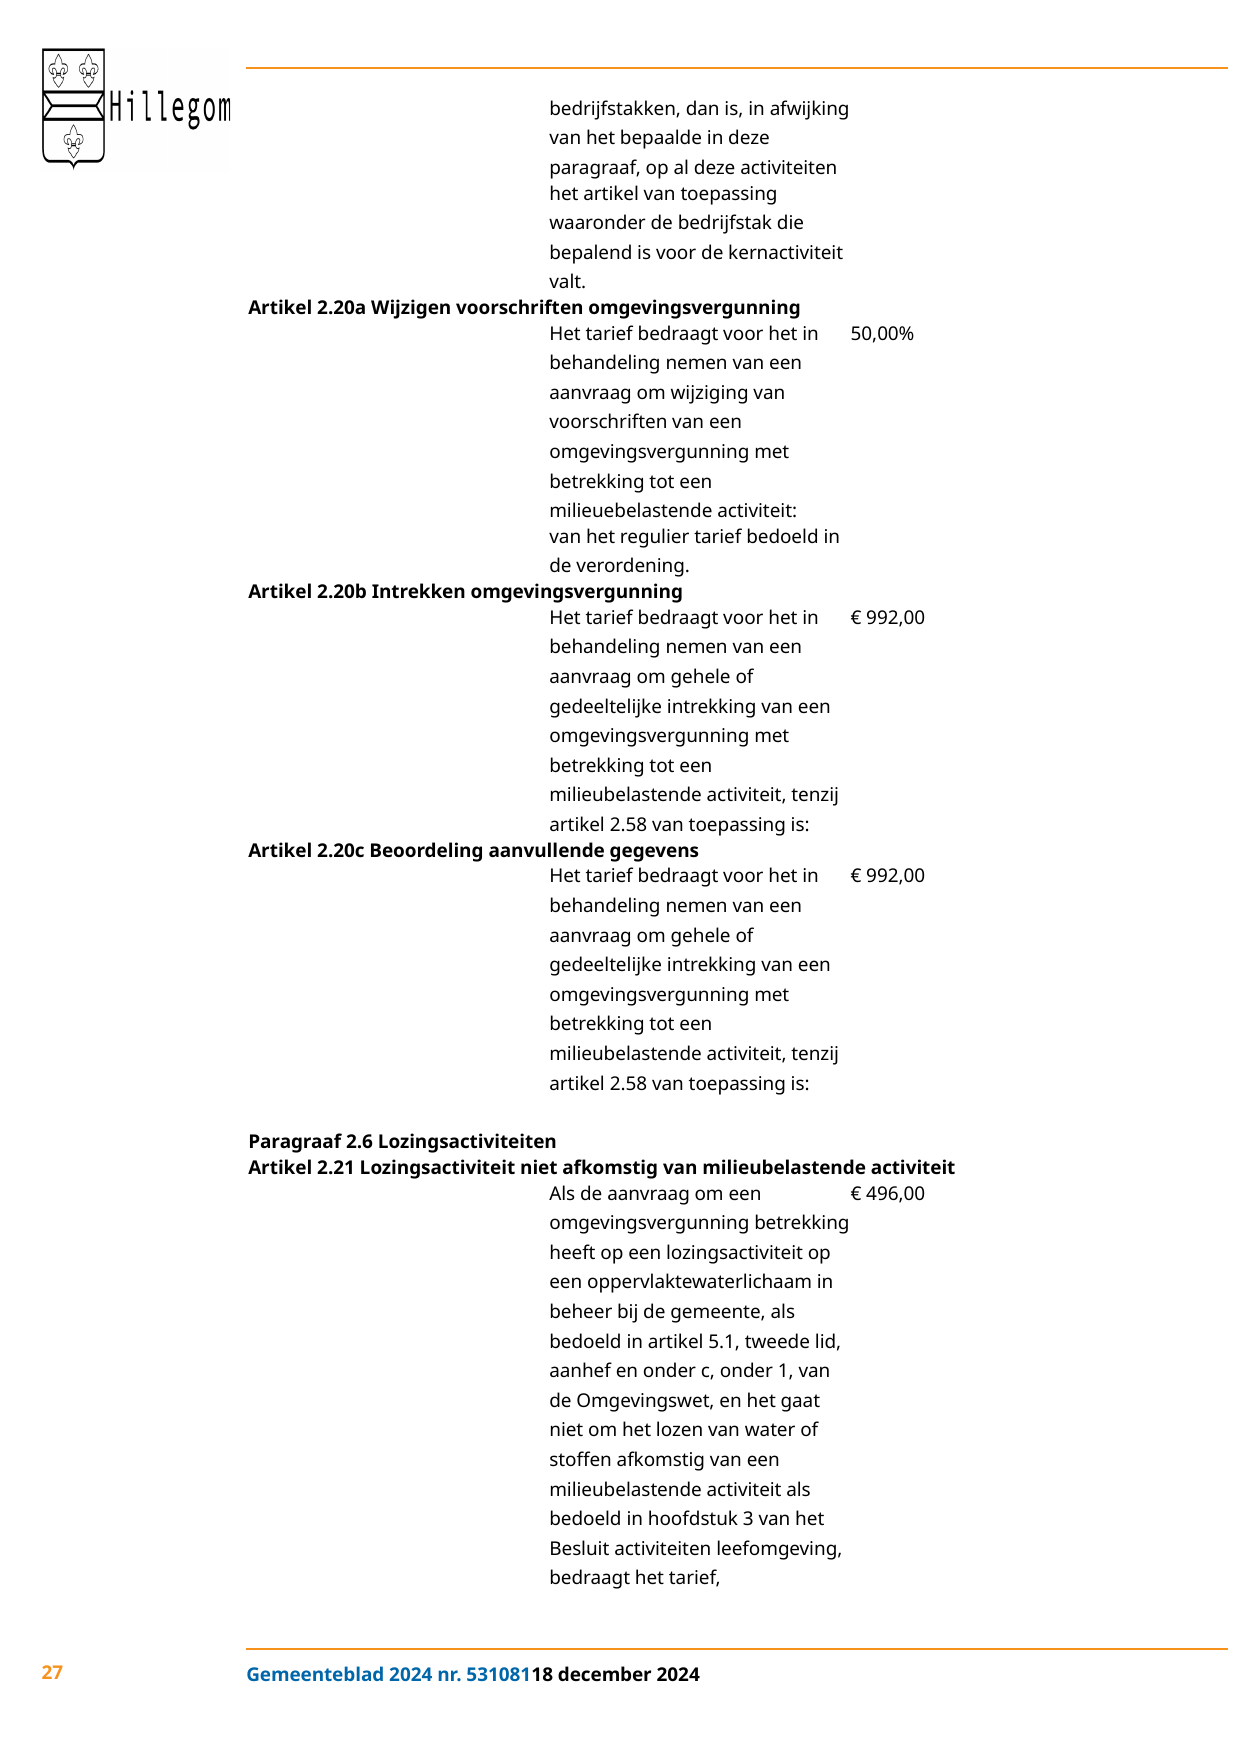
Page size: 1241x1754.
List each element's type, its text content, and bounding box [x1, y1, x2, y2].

table_cell [248, 863, 549, 1096]
table_cell [248, 604, 549, 837]
table_cell [248, 320, 549, 523]
table_cell [850, 95, 1152, 294]
table_cell bedrijfstakken, dan is, in afwijking van het bepaalde in deze paragraaf, op al deze activiteiten [549, 95, 850, 180]
table_cell € 992,00 [850, 604, 1152, 837]
table_cell 50,00% [850, 320, 1152, 523]
picture [41, 47, 231, 172]
table_cell € 992,00 [850, 863, 1152, 1096]
table_cell Het tarief bedraagt voor het in behandeling nemen van een aanvraag om gehele of gedeeltelijke intrekking van een omgevingsvergunning met betrekking tot een milieubelastende activiteit, tenzij artikel 2.58 van toepassing is: [549, 604, 850, 837]
table_cell Als de aanvraag om een omgevingsvergunning betrekking heeft op een lozingsactiviteit op een oppervlaktewaterlichaam in beheer bij de gemeente, als bedoeld in artikel 5.1, tweede lid, aanhef en onder c, onder 1, van de Omgevingswet, en het gaat niet om het lozen van water of stoffen afkomstig van een milieubelastende activiteit als bedoeld in hoofdstuk 3 van het Besluit activiteiten leefomgeving, bedraagt het tarief, [549, 1180, 850, 1590]
table_header Paragraaf 2.6 Lozingsactiviteiten [248, 1129, 1152, 1154]
table_cell € 496,00 [850, 1180, 1152, 1590]
table_cell van het regulier tarief bedoeld in de verordening. [549, 523, 850, 578]
table_cell [248, 523, 549, 578]
table_cell Artikel 2.20b Intrekken omgevingsvergunning [248, 579, 1152, 604]
table_cell het artikel van toepassing waaronder de bedrijfstak die bepalend is voor de kernactiviteit valt. [549, 180, 850, 294]
table_cell [850, 523, 1152, 578]
table_cell Artikel 2.20c Beoordeling aanvullende gegevens [248, 837, 1152, 863]
table_cell Het tarief bedraagt voor het in behandeling nemen van een aanvraag om gehele of gedeeltelijke intrekking van een omgevingsvergunning met betrekking tot een milieubelastende activiteit, tenzij artikel 2.58 van toepassing is: [549, 863, 850, 1096]
table_cell Het tarief bedraagt voor het in behandeling nemen van een aanvraag om wijziging van voorschriften van een omgevingsvergunning met betrekking tot een milieuebelastende activiteit: [549, 320, 850, 523]
table_cell Artikel 2.20a Wijzigen voorschriften omgevingsvergunning [248, 294, 1152, 320]
table_cell [248, 1180, 549, 1590]
table_cell Artikel 2.21 Lozingsactiviteit niet afkomstig van milieubelastende activiteit [248, 1154, 1152, 1180]
table_cell [248, 95, 549, 294]
